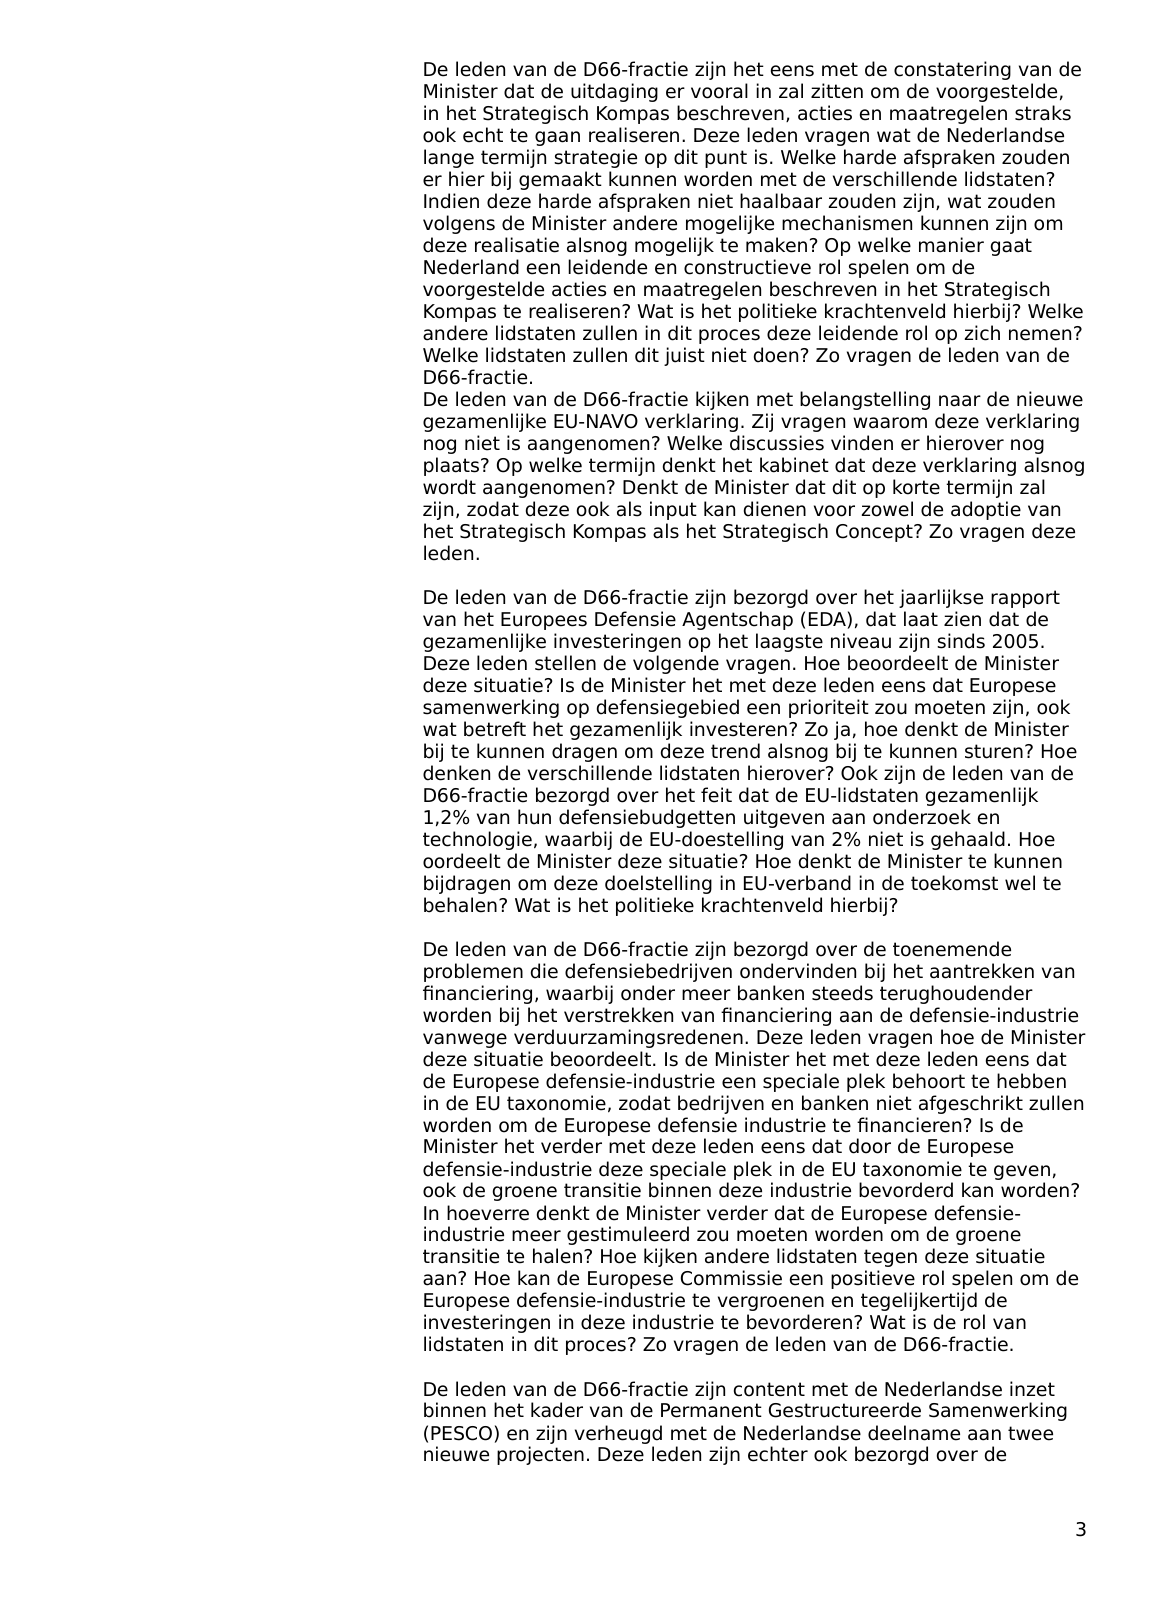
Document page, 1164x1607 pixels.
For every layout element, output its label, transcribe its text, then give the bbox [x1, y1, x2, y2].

text De leden van de D66-fractie zijn bezorgd over het jaarlijkse rapport van het Europees Defensie Agentschap (EDA), dat laat zien dat de gezamenlijke investeringen op het laagste niveau zijn sinds 2005. Deze leden stellen de volgende vragen. Hoe beoordeelt de Minister deze situatie? Is de Minister het met deze leden eens dat Europese samenwerking op defensiegebied een prioriteit zou moeten zijn, ook wat betreft het gezamenlijk investeren? Zo ja, hoe denkt de Minister bij te kunnen dragen om deze trend alsnog bij te kunnen sturen? Hoe denken de verschillende lidstaten hierover? Ook zijn de leden van de D66-fractie bezorgd over het feit dat de EU-lidstaten gezamenlijk 1,2% van hun defensiebudgetten uitgeven aan onderzoek en technologie, waarbij de EU-doestelling van 2% niet is gehaald. Hoe oordeelt de Minister deze situatie? Hoe denkt de Minister te kunnen bijdragen om deze doelstelling in EU-verband in de toekomst wel te behalen? Wat is het politieke krachtenveld hierbij? [422, 587, 1087, 916]
text De leden van de D66-fractie zijn het eens met de constatering van de Minister dat de uitdaging er vooral in zal zitten om de voorgestelde, in het Strategisch Kompas beschreven, acties en maatregelen straks ook echt te gaan realiseren. Deze leden vragen wat de Nederlandse lange termijn strategie op dit punt is. Welke harde afspraken zouden er hier bij gemaakt kunnen worden met de verschillende lidstaten? Indien deze harde afspraken niet haalbaar zouden zijn, wat zouden volgens de Minister andere mogelijke mechanismen kunnen zijn om deze realisatie alsnog mogelijk te maken? Op welke manier gaat Nederland een leidende en constructieve rol spelen om de voorgestelde acties en maatregelen beschreven in het Strategisch Kompas te realiseren? Wat is het politieke krachtenveld hierbij? Welke andere lidstaten zullen in dit proces deze leidende rol op zich nemen? Welke lidstaten zullen dit juist niet doen? Zo vragen de leden van de D66-fractie. [422, 59, 1087, 389]
text De leden van de D66-fractie zijn content met de Nederlandse inzet binnen het kader van de Permanent Gestructureerde Samenwerking (PESCO) en zijn verheugd met de Nederlandse deelname aan twee nieuwe projecten. Deze leden zijn echter ook bezorgd over de [422, 1378, 1087, 1466]
text De leden van de D66-fractie zijn bezorgd over de toenemende problemen die defensiebedrijven ondervinden bij het aantrekken van financiering, waarbij onder meer banken steeds terughoudender worden bij het verstrekken van financiering aan de defensie-industrie vanwege verduurzamingsredenen. Deze leden vragen hoe de Minister deze situatie beoordeelt. Is de Minister het met deze leden eens dat de Europese defensie-industrie een speciale plek behoort te hebben in de EU taxonomie, zodat bedrijven en banken niet afgeschrikt zullen worden om de Europese defensie industrie te financieren? Is de Minister het verder met deze leden eens dat door de Europese defensie-industrie deze speciale plek in de EU taxonomie te geven, ook de groene transitie binnen deze industrie bevorderd kan worden? In hoeverre denkt de Minister verder dat de Europese defensie-industrie meer gestimuleerd zou moeten worden om de groene transitie te halen? Hoe kijken andere lidstaten tegen deze situatie aan? Hoe kan de Europese Commissie een positieve rol spelen om de Europese defensie-industrie te vergroenen en tegelijkertijd de investeringen in deze industrie te bevorderen? Wat is de rol van lidstaten in dit proces? Zo vragen de leden van de D66-fractie. [422, 939, 1087, 1356]
text De leden van de D66-fractie kijken met belangstelling naar de nieuwe gezamenlijke EU-NAVO verklaring. Zij vragen waarom deze verklaring nog niet is aangenomen? Welke discussies vinden er hierover nog plaats? Op welke termijn denkt het kabinet dat deze verklaring alsnog wordt aangenomen? Denkt de Minister dat dit op korte termijn zal zijn, zodat deze ook als input kan dienen voor zowel de adoptie van het Strategisch Kompas als het Strategisch Concept? Zo vragen deze leden. [422, 389, 1087, 564]
